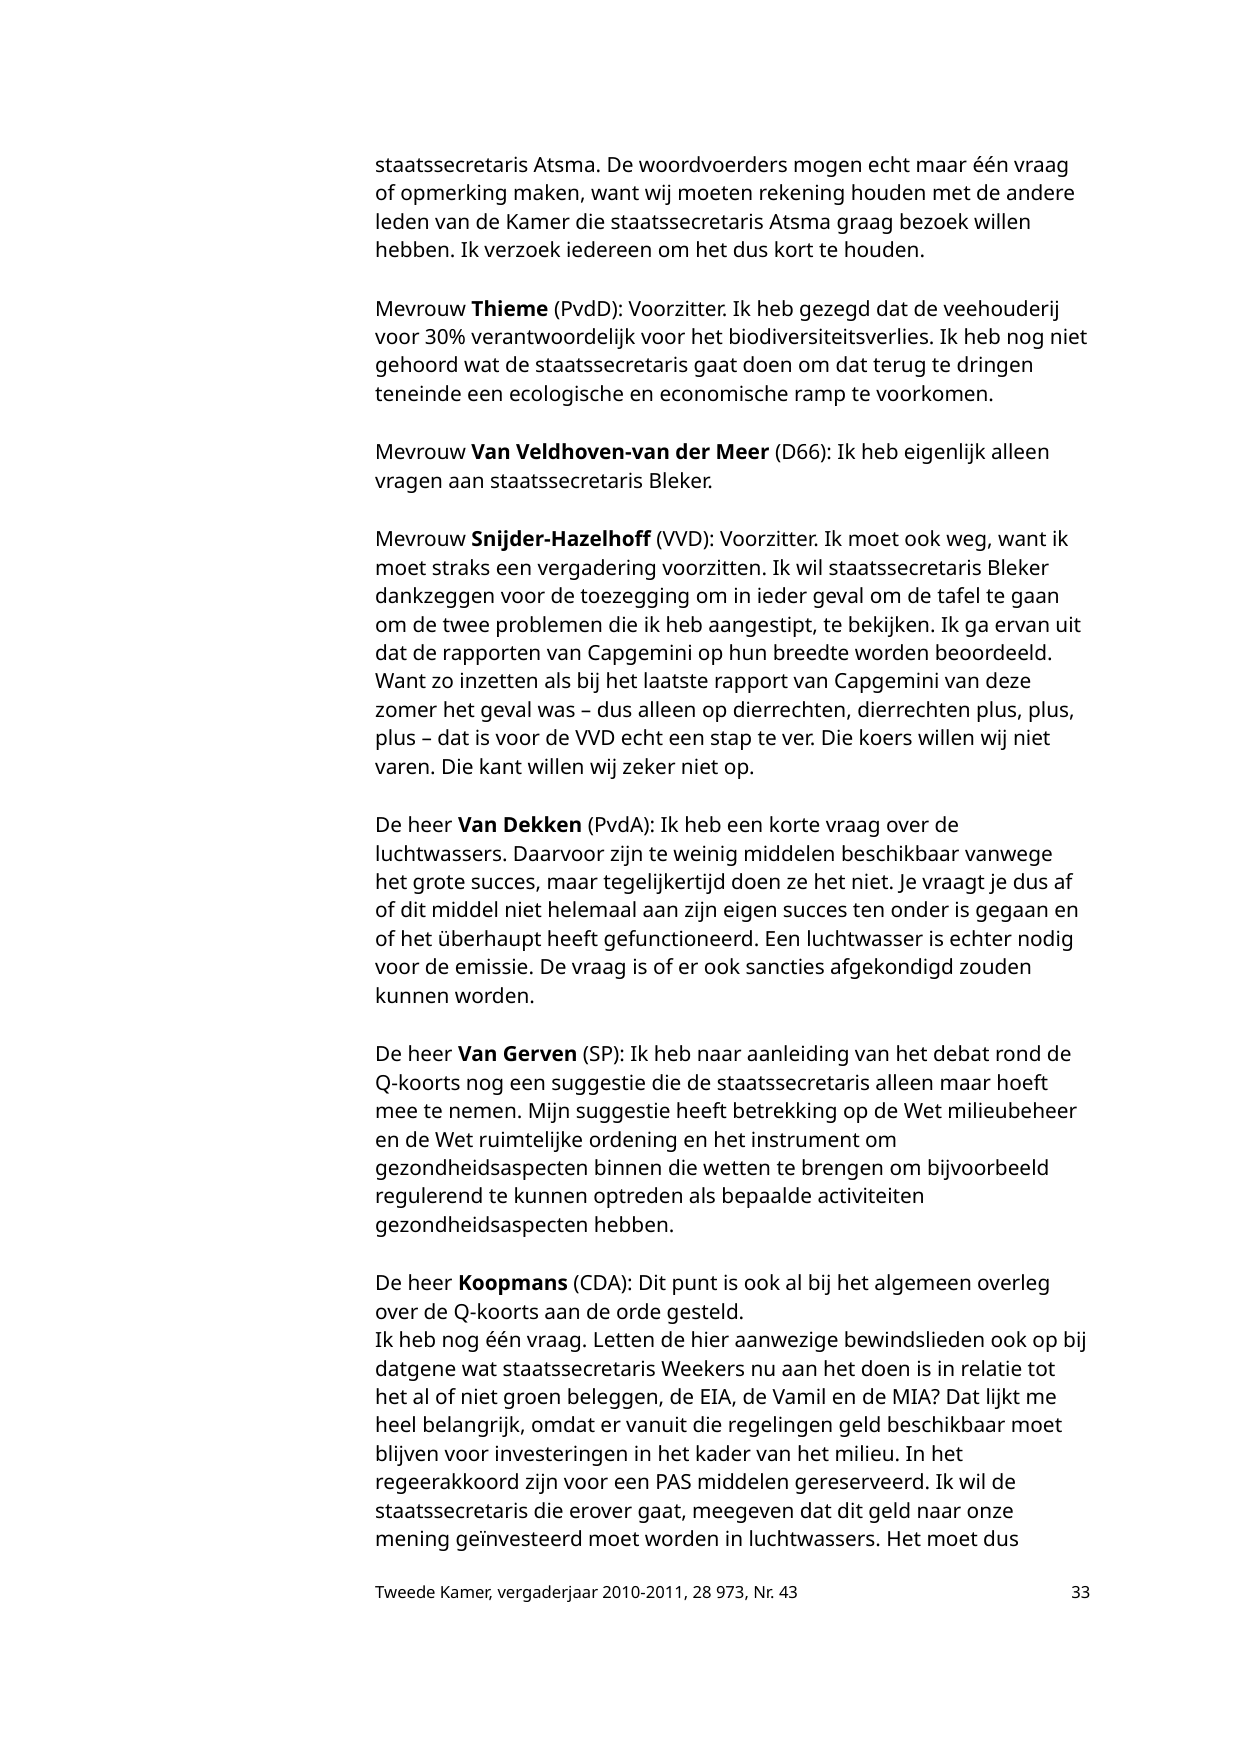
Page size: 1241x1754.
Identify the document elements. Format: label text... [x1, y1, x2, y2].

text Ik heb nog één vraag. Letten de hier aanwezige bewindslieden ook op bij datgene wat staatssecretaris Weekers nu aan het doen is in relatie tot het al of niet groen beleggen, de EIA, de Vamil en de MIA? Dat lijkt me heel belangrijk, omdat er vanuit die regelingen geld beschikbaar moet blijven voor investeringen in het kader van het milieu. In het regeerakkoord zijn voor een PAS middelen gereserveerd. Ik wil de staatssecretaris die erover gaat, meegeven dat dit geld naar onze mening geïnvesteerd moet worden in luchtwassers. Het moet dus [375, 1325, 1090, 1553]
text Mevrouw Snijder-Hazelhoff (VVD): Voorzitter. Ik moet ook weg, want ik moet straks een vergadering voorzitten. Ik wil staatssecretaris Bleker dankzeggen voor de toezegging om in ieder geval om de tafel te gaan om de twee problemen die ik heb aangestipt, te bekijken. Ik ga ervan uit dat de rapporten van Capgemini op hun breedte worden beoordeeld. Want zo inzetten als bij het laatste rapport van Capgemini van deze zomer het geval was – dus alleen op dierrechten, dierrechten plus, plus, plus – dat is voor de VVD echt een stap te ver. Die koers willen wij niet varen. Die kant willen wij zeker niet op. [375, 524, 1090, 780]
text staatssecretaris Atsma. De woordvoerders mogen echt maar één vraag of opmerking maken, want wij moeten rekening houden met de andere leden van de Kamer die staatssecretaris Atsma graag bezoek willen hebben. Ik verzoek iedereen om het dus kort te houden. [375, 150, 1090, 264]
text Mevrouw Thieme (PvdD): Voorzitter. Ik heb gezegd dat de veehouderij voor 30% verantwoordelijk voor het biodiversiteitsverlies. Ik heb nog niet gehoord wat de staatssecretaris gaat doen om dat terug te dringen teneinde een ecologische en economische ramp te voorkomen. [375, 294, 1090, 407]
text De heer Van Dekken (PvdA): Ik heb een korte vraag over de luchtwassers. Daarvoor zijn te weinig middelen beschikbaar vanwege het grote succes, maar tegelijkertijd doen ze het niet. Je vraagt je dus af of dit middel niet helemaal aan zijn eigen succes ten onder is gegaan en of het überhaupt heeft gefunctioneerd. Een luchtwasser is echter nodig voor de emissie. De vraag is of er ook sancties afgekondigd zouden kunnen worden. [375, 810, 1090, 1009]
text Mevrouw Van Veldhoven-van der Meer (D66): Ik heb eigenlijk alleen vragen aan staatssecretaris Bleker. [375, 437, 1090, 494]
text De heer Koopmans (CDA): Dit punt is ook al bij het algemeen overleg over de Q-koorts aan de orde gesteld. [375, 1268, 1090, 1325]
text De heer Van Gerven (SP): Ik heb naar aanleiding van het debat rond de Q-koorts nog een suggestie die de staatssecretaris alleen maar hoeft mee te nemen. Mijn suggestie heeft betrekking op de Wet milieubeheer en de Wet ruimtelijke ordening en het instrument om gezondheidsaspecten binnen die wetten te brengen om bijvoorbeeld regulerend te kunnen optreden als bepaalde activiteiten gezondheidsaspecten hebben. [375, 1039, 1090, 1238]
